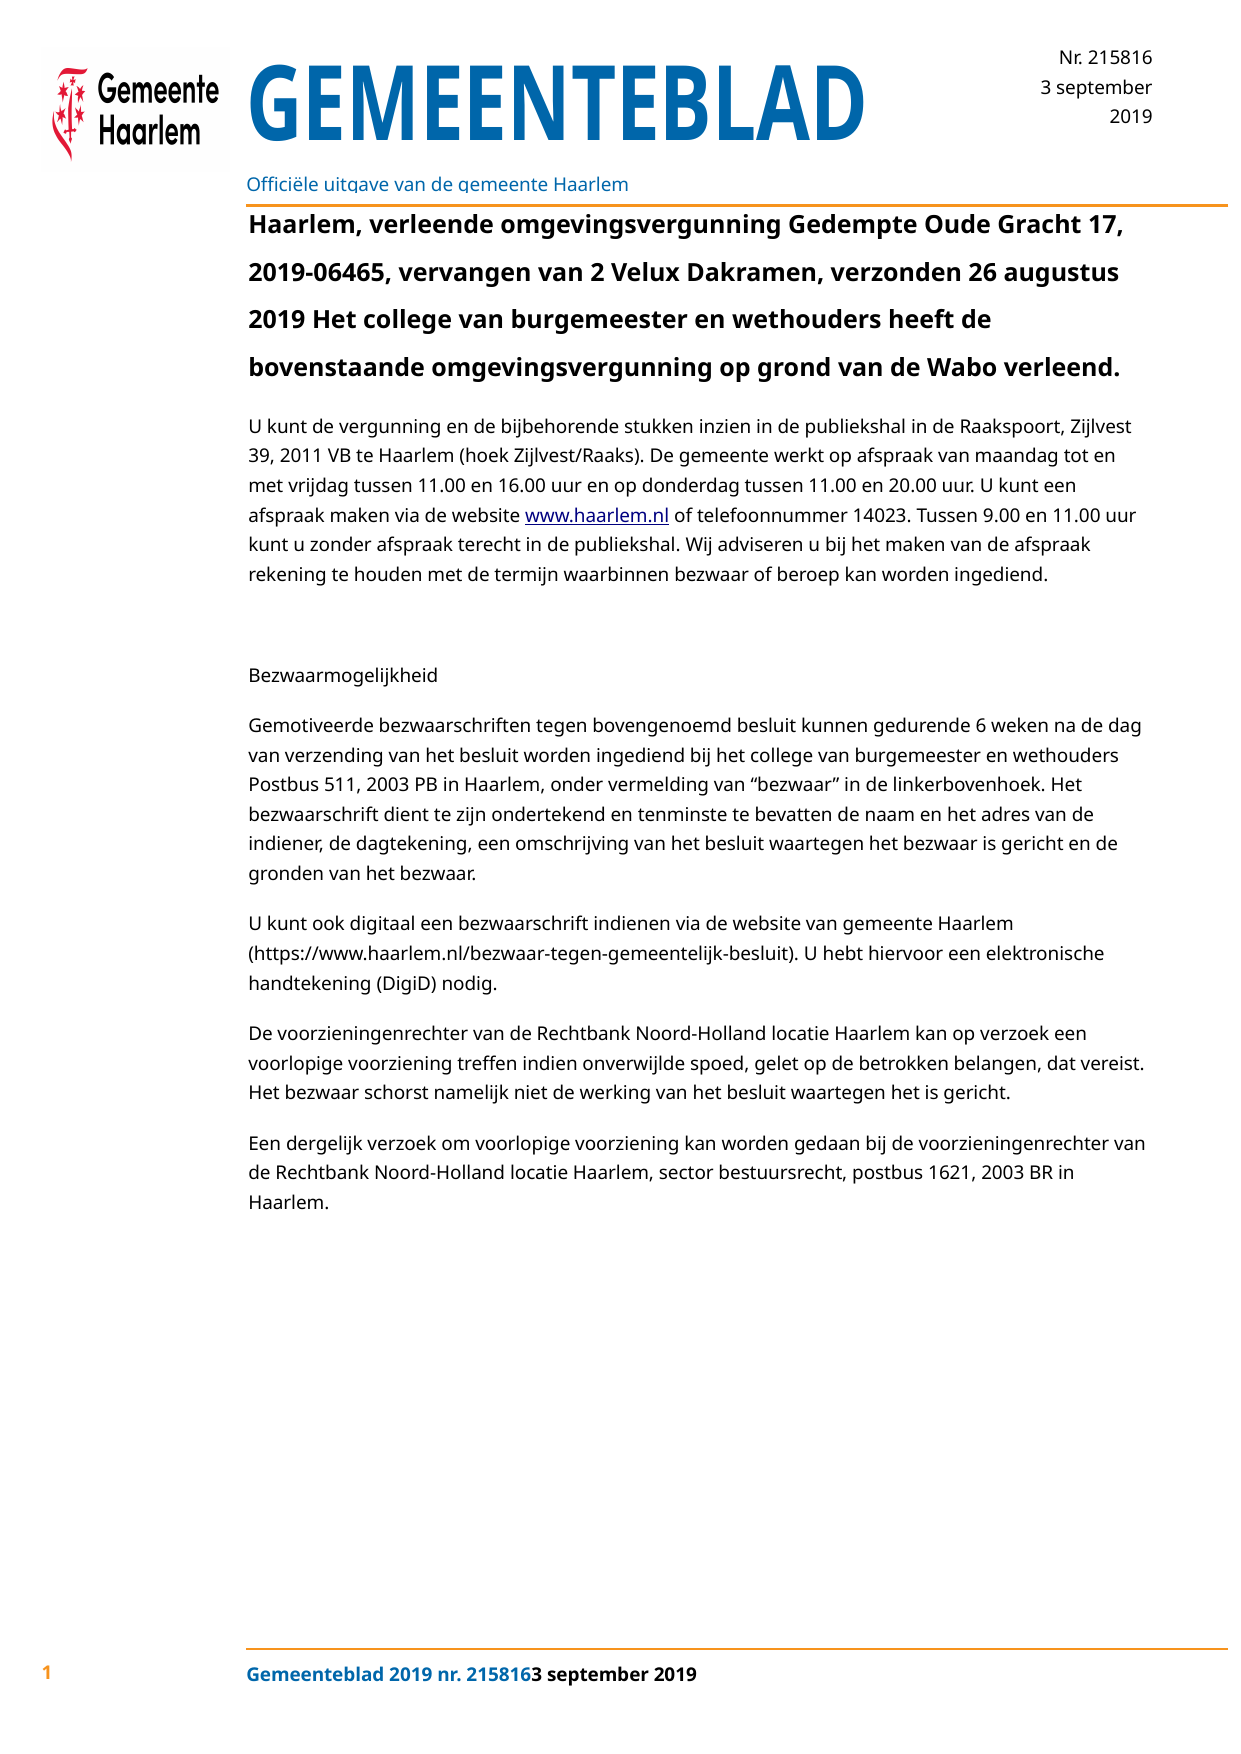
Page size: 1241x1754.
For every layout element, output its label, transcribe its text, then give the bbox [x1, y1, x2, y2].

text Haarlem, verleende omgevingsvergunning Gedempte Oude Gracht 17, 2019-06465, vervangen van 2 Velux Dakramen, verzonden 26 augustus 2019 Het college van burgemeester en wethouders heeft de bovenstaande omgevingsvergunning op grond van de Wabo verleend. [248, 207, 1152, 384]
text U kunt ook digitaal een bezwaarschrift indienen via de website van gemeente Haarlem (https://www.haarlem.nl/bezwaar-tegen-gemeentelijk-besluit). U hebt hiervoor een elektronische handtekening (DigiD) nodig. [248, 911, 1152, 996]
text U kunt de vergunning en de bijbehorende stukken inzien in de publiekshal in de Raakspoort, Zijlvest 39, 2011 VB te Haarlem (hoek Zijlvest/Raaks). De gemeente werkt op afspraak van maandag tot en met vrijdag tussen 11.00 en 16.00 uur en op donderdag tussen 11.00 en 20.00 uur. U kunt een afspraak maken via de website www.haarlem.nl of telefoonnummer 14023. Tussen 9.00 en 11.00 uur kunt u zonder afspraak terecht in de publiekshal. Wij adviseren u bij het maken van de afspraak rekening te houden met de termijn waarbinnen bezwaar of beroep kan worden ingediend. [248, 413, 1152, 587]
picture [41, 47, 231, 172]
text Een dergelijk verzoek om voorlopige voorziening kan worden gedaan bij de voorzieningenrechter van de Rechtbank Noord-Holland locatie Haarlem, sector bestuursrecht, postbus 1621, 2003 BR in Haarlem. [248, 1130, 1152, 1215]
text De voorzieningenrechter van de Rechtbank Noord-Holland locatie Haarlem kan op verzoek een voorlopige voorziening treffen indien onverwijlde spoed, gelet op de betrokken belangen, dat vereist. Het bezwaar schorst namelijk niet de werking van het besluit waartegen het is gericht. [248, 1020, 1152, 1105]
text Bezwaarmogelijkheid [248, 662, 1152, 688]
text Gemotiveerde bezwaarschriften tegen bovengenoemd besluit kunnen gedurende 6 weken na de dag van verzending van het besluit worden ingediend bij het college van burgemeester en wethouders Postbus 511, 2003 PB in Haarlem, onder vermelding van “bezwaar” in de linkerbovenhoek. Het bezwaarschrift dient te zijn ondertekend en tenminste te bevatten de naam en het adres van de indiener, de dagtekening, een omschrijving van het besluit waartegen het bezwaar is gericht en de gronden van het bezwaar. [248, 712, 1152, 886]
